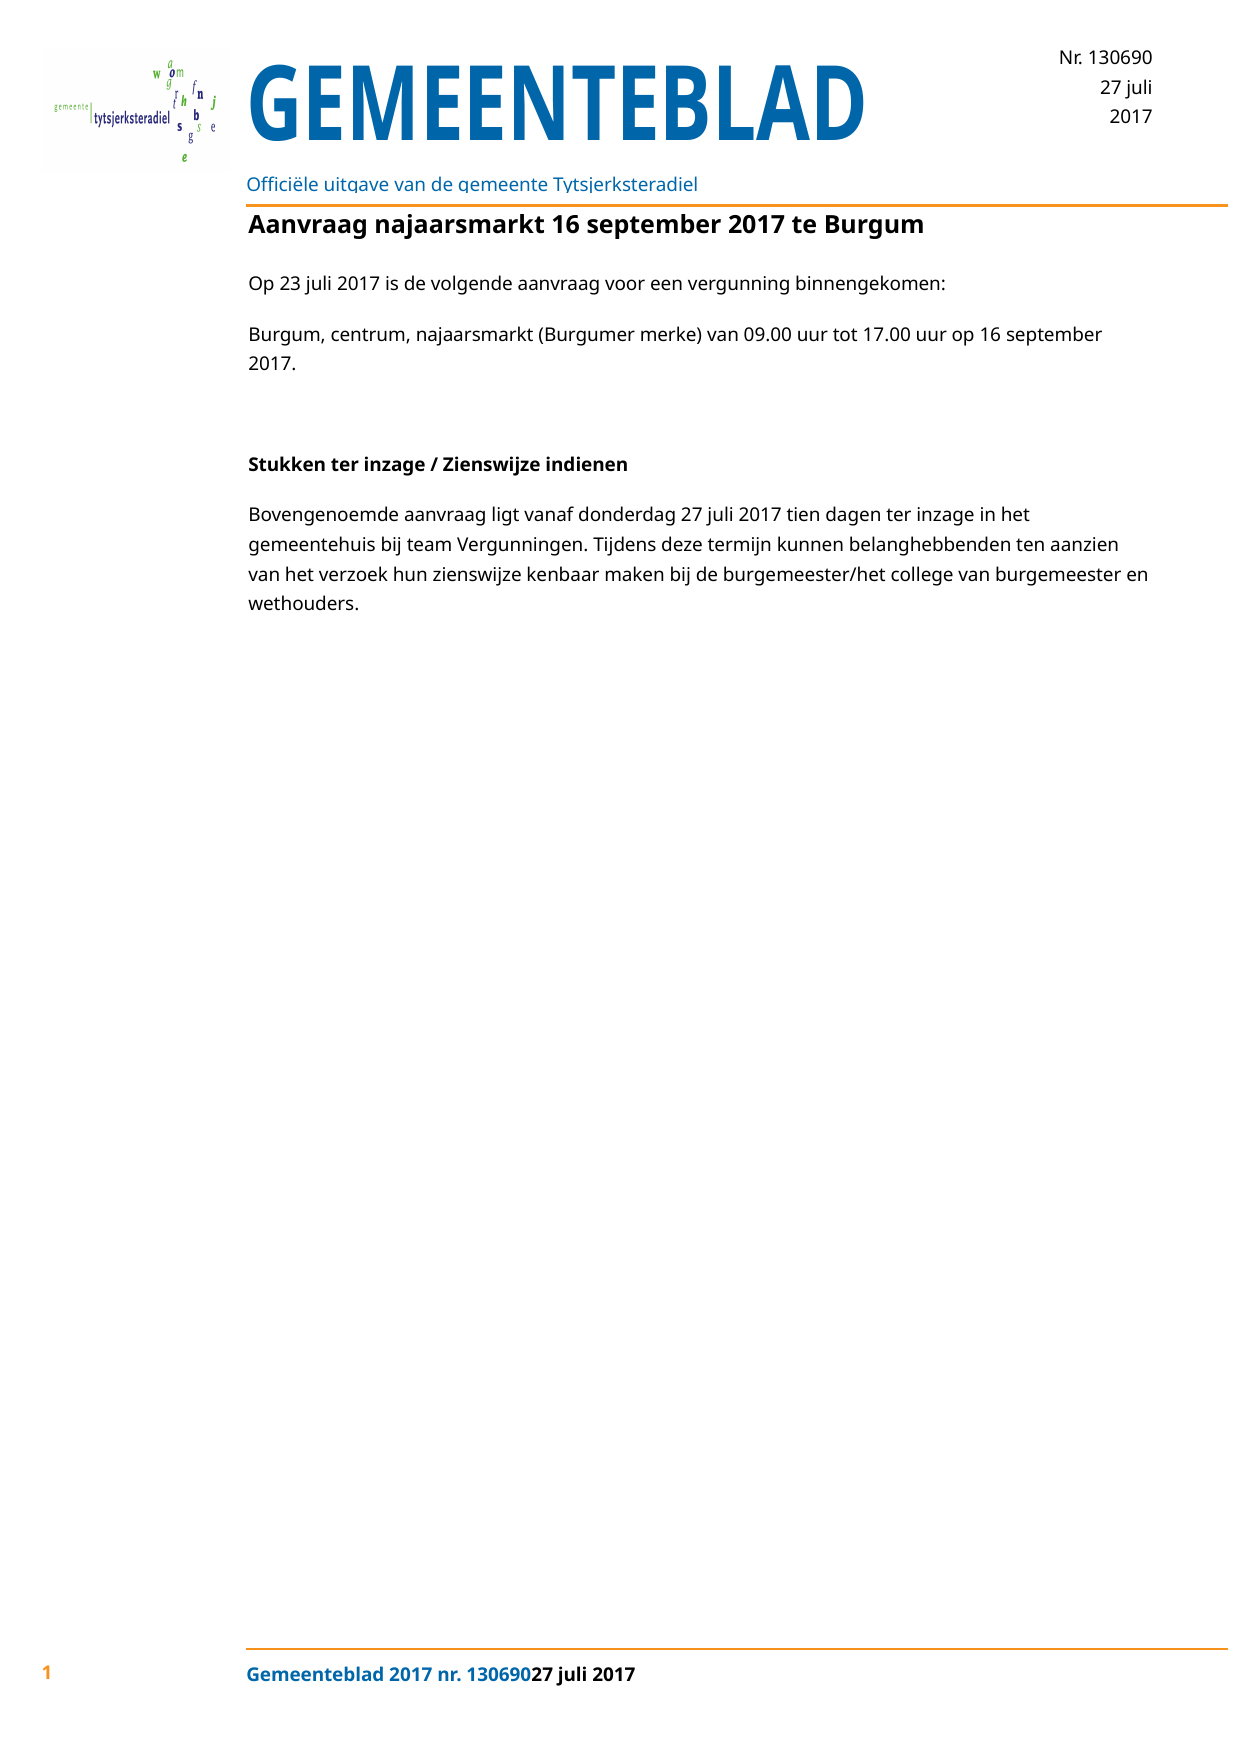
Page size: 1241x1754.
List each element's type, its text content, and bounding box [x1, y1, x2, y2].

text Stukken ter inzage / Zienswijze indienen [248, 451, 1152, 477]
text Bovengenoemde aanvraag ligt vanaf donderdag 27 juli 2017 tien dagen ter inzage in het gemeentehuis bij team Vergunningen. Tijdens deze termijn kunnen belanghebbenden ten aanzien van het verzoek hun zienswijze kenbaar maken bij de burge­meester/het college van burgemeester en wethouders. [248, 502, 1152, 616]
text Aanvraag najaarsmarkt 16 september 2017 te Burgum [248, 207, 1152, 241]
text Op 23 juli 2017 is de volgende aanvraag voor een vergunning binnengekomen: [248, 270, 1152, 296]
text Burgum, centrum, najaarsmarkt (Burgumer merke) van 09.00 uur tot 17.00 uur op 16 september 2017. [248, 321, 1152, 376]
picture [41, 47, 231, 172]
